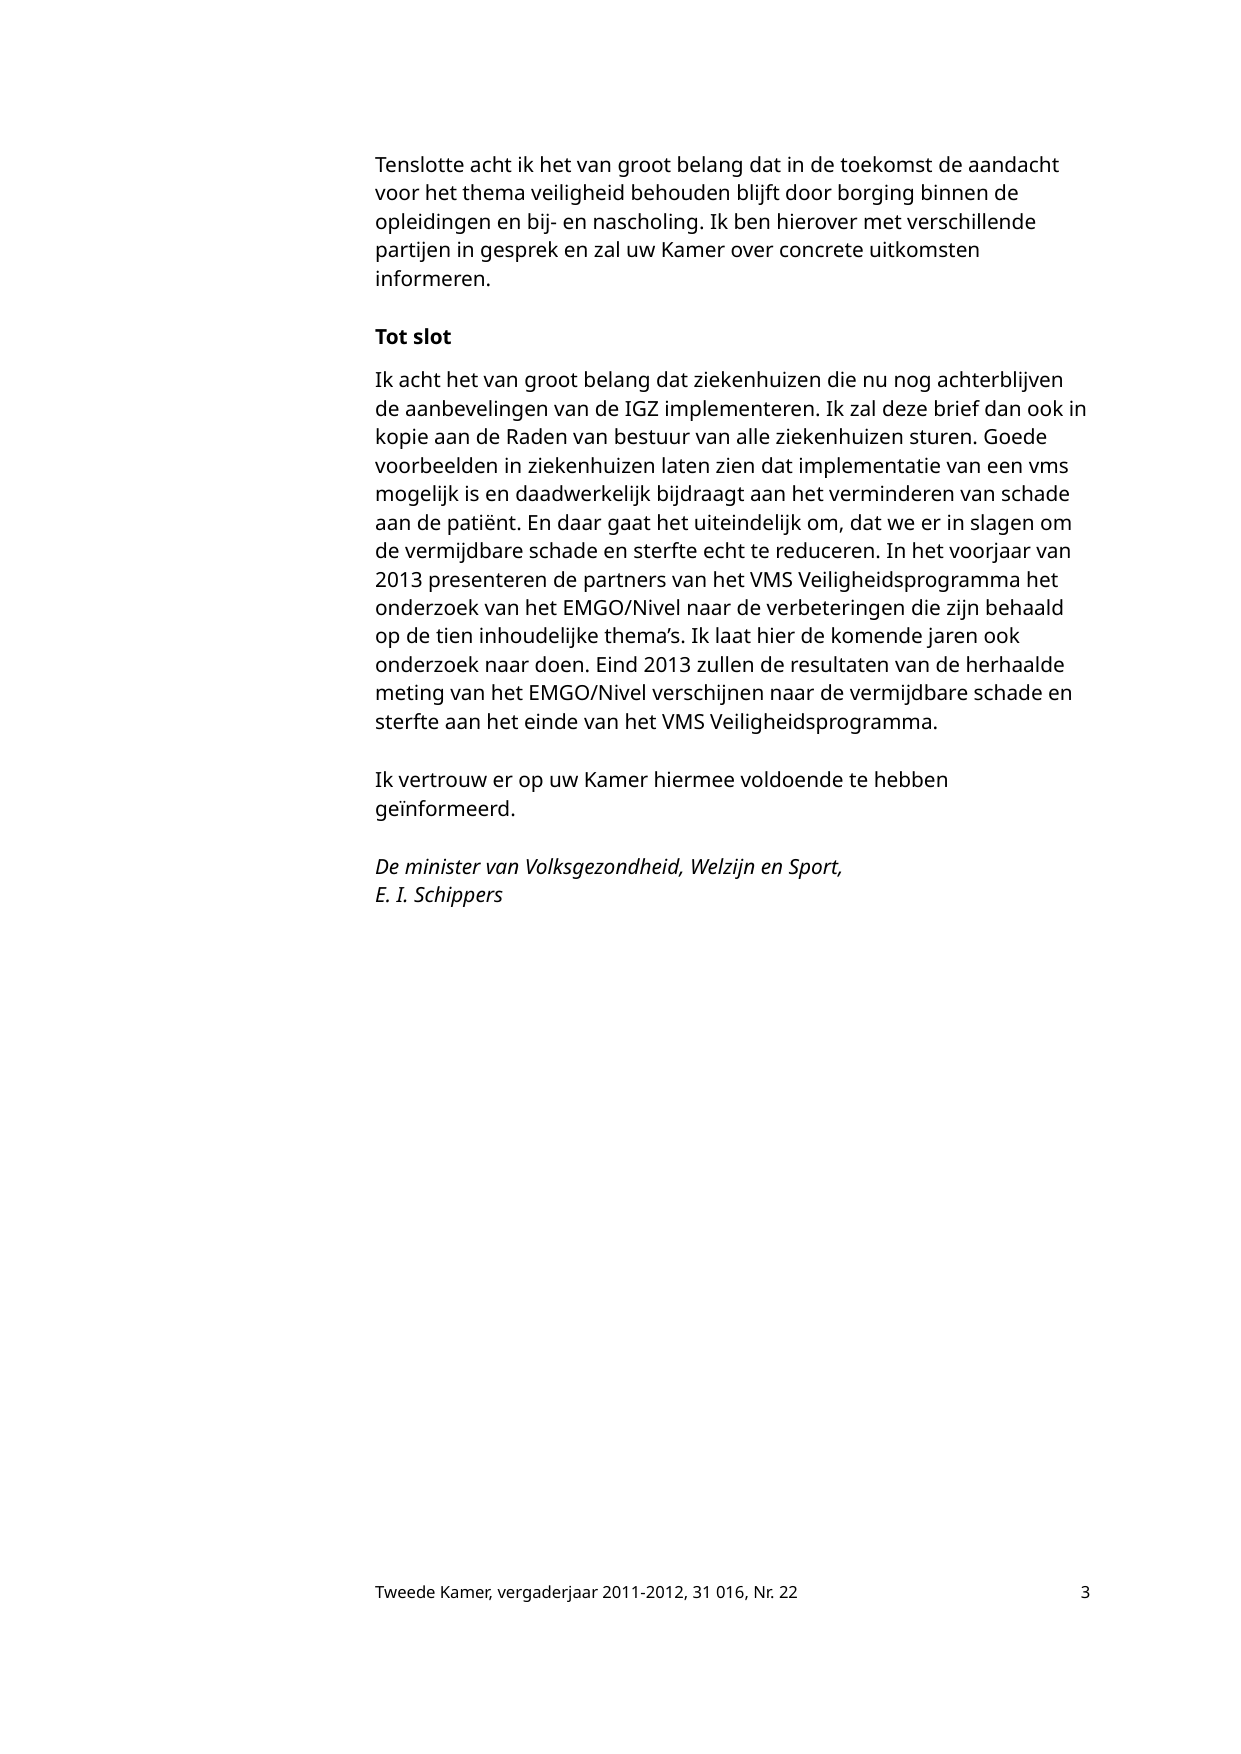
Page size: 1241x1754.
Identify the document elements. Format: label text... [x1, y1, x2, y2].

text Ik acht het van groot belang dat ziekenhuizen die nu nog achterblijven de aanbevelingen van de IGZ implementeren. Ik zal deze brief dan ook in kopie aan de Raden van bestuur van alle ziekenhuizen sturen. Goede voorbeelden in ziekenhuizen laten zien dat implementatie van een vms mogelijk is en daadwerkelijk bijdraagt aan het verminderen van schade aan de patiënt. En daar gaat het uiteindelijk om, dat we er in slagen om de vermijdbare schade en sterfte echt te reduceren. In het voorjaar van 2013 presenteren de partners van het VMS Veiligheidsprogramma het onderzoek van het EMGO/Nivel naar de verbeteringen die zijn behaald op de tien inhoudelijke thema’s. Ik laat hier de komende jaren ook onderzoek naar doen. Eind 2013 zullen de resultaten van de herhaalde meting van het EMGO/Nivel verschijnen naar de vermijdbare schade en sterfte aan het einde van het VMS Veiligheidsprogramma. [375, 366, 1090, 735]
text De minister van Volksgezondheid, Welzijn en Sport, [375, 852, 1090, 881]
text Ik vertrouw er op uw Kamer hiermee voldoende te hebben geïnformeerd. [375, 765, 1090, 822]
text Tenslotte acht ik het van groot belang dat in de toekomst de aandacht voor het thema veiligheid behouden blijft door borging binnen de opleidingen en bij- en nascholing. Ik ben hierover met verschillende partijen in gesprek en zal uw Kamer over concrete uitkomsten informeren. [375, 150, 1090, 292]
text E. I. Schippers [375, 881, 1090, 909]
text Tot slot [375, 322, 1090, 351]
